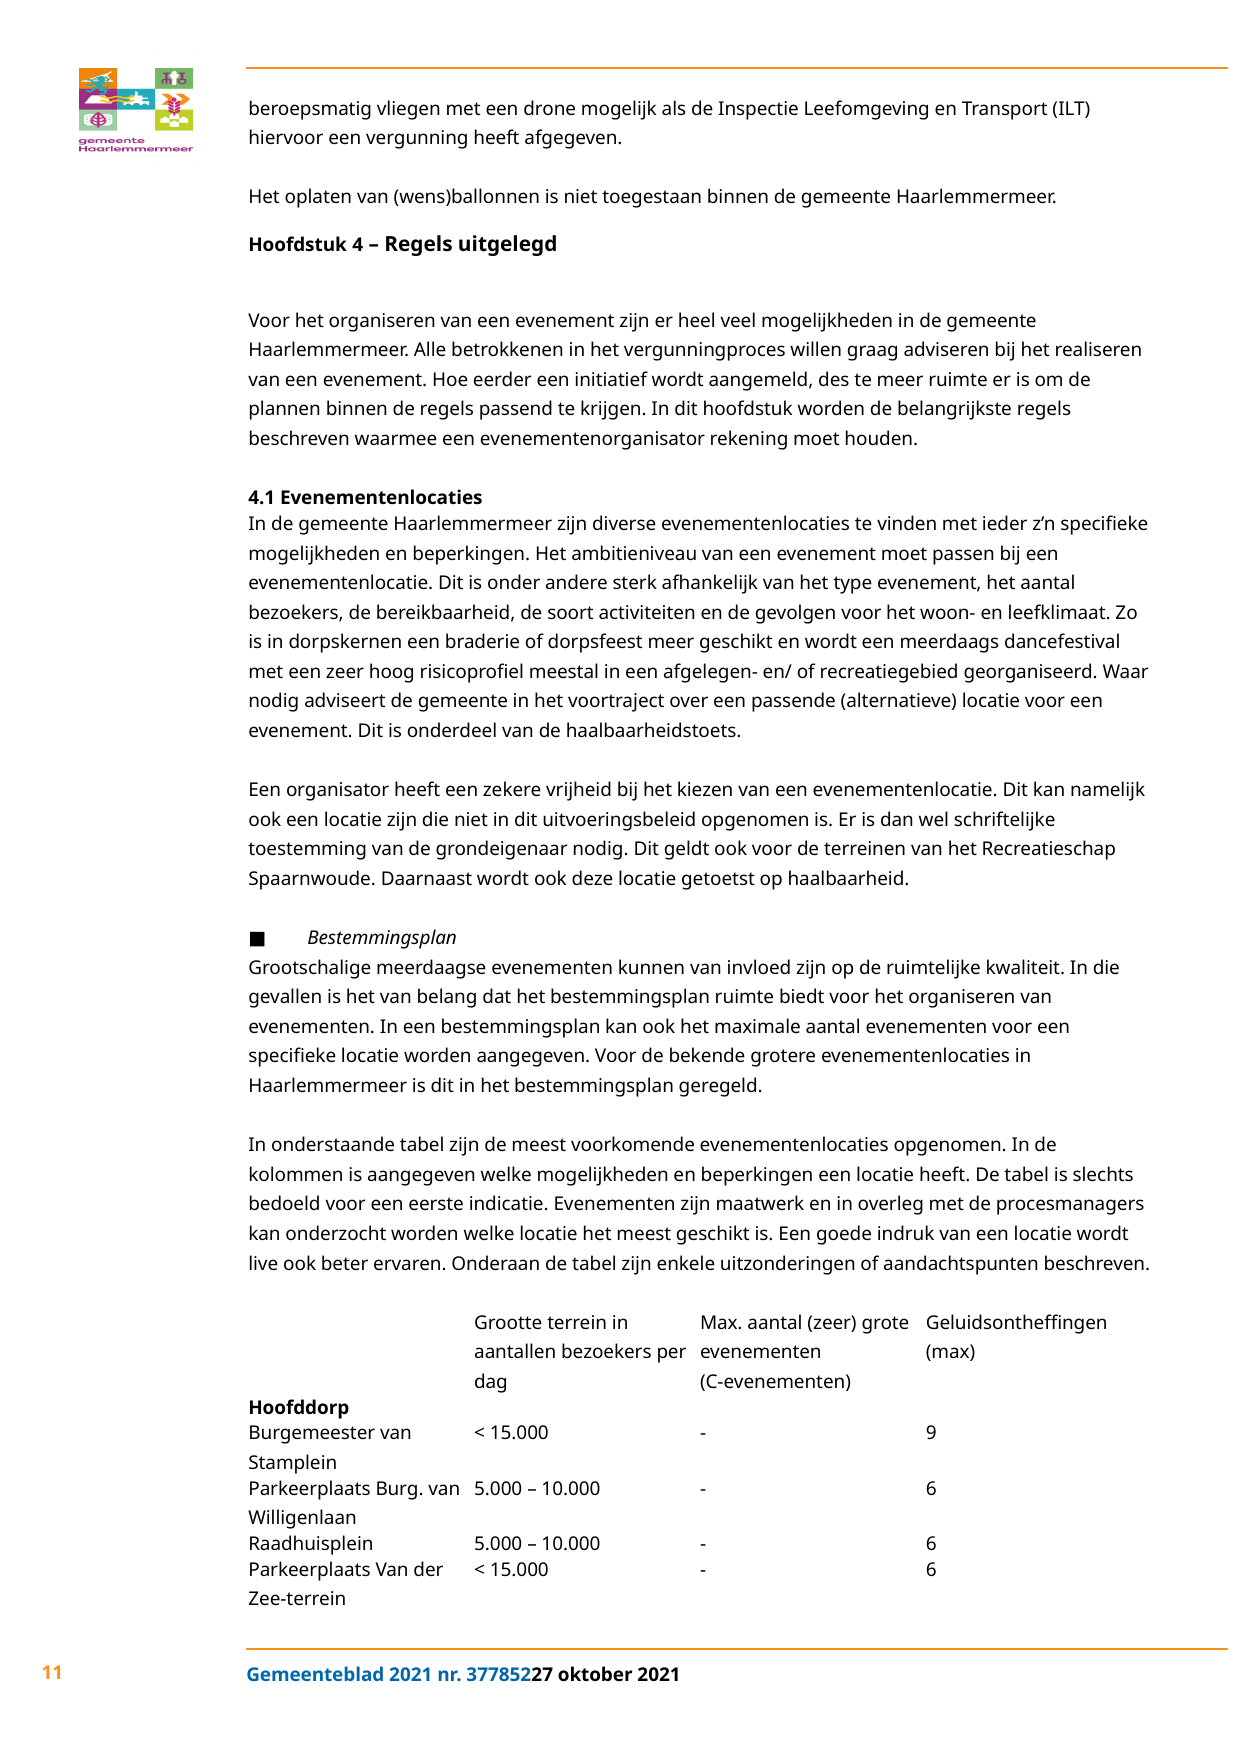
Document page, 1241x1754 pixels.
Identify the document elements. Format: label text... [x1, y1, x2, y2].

table_header [248, 1309, 474, 1394]
table_cell Hoofddorp [248, 1394, 1152, 1419]
text Hoofdstuk 4 – Regels uitgelegd [248, 229, 1152, 258]
text Voor het organiseren van een evenement zijn er heel veel mogelijkheden in de gemeente Haarlemmermeer. Alle betrokkenen in het vergunningproces willen graag adviseren bij het realiseren van een evenement. Hoe eerder een initiatief wordt aangemeld, des te meer ruimte er is om de plannen binnen de regels passend te krijgen. In dit hoofdstuk worden de belangrijkste regels beschreven waarmee een evenementenorganisator rekening moet houden. [248, 307, 1152, 451]
table_cell < 15.000 [474, 1420, 700, 1475]
table_cell Raadhuisplein [248, 1530, 474, 1556]
text 4.1 Evenementenlocaties [248, 484, 1152, 510]
table_cell - [700, 1420, 926, 1475]
table_header Geluidsontheffingen (max) [926, 1309, 1152, 1394]
table_cell 6 [926, 1530, 1152, 1556]
table_cell - [700, 1556, 926, 1611]
table_cell < 15.000 [474, 1556, 700, 1611]
text Het oplaten van (wens)ballonnen is niet toegestaan binnen de gemeente Haarlemmermeer. [248, 183, 1152, 209]
table_cell 5.000 – 10.000 [474, 1530, 700, 1556]
table_cell - [700, 1530, 926, 1556]
table_cell 5.000 – 10.000 [474, 1475, 700, 1530]
table_cell Parkeerplaats Burg. van Willigenlaan [248, 1475, 474, 1530]
text In de gemeente Haarlemmermeer zijn diverse evenementenlocaties te vinden met ieder z’n specifieke mogelijkheden en beperkingen. Het ambitieniveau van een evenement moet passen bij een evenementenlocatie. Dit is onder andere sterk afhankelijk van het type evenement, het aantal bezoekers, de bereikbaarheid, de soort activiteiten en de gevolgen voor het woon- en leefklimaat. Zo is in dorpskernen een braderie of dorpsfeest meer geschikt en wordt een meerdaags dancefestival met een zeer hoog risicoprofiel meestal in een afgelegen- en/ of recreatiegebied georganiseerd. Waar nodig adviseert de gemeente in het voortraject over een passende (alternatieve) locatie voor een evenement. Dit is onderdeel van de haalbaarheidstoets. [248, 510, 1152, 743]
table_cell 9 [926, 1420, 1152, 1475]
picture [41, 47, 231, 172]
text Een organisator heeft een zekere vrijheid bij het kiezen van een evenementenlocatie. Dit kan namelijk ook een locatie zijn die niet in dit uitvoeringsbeleid opgenomen is. Er is dan wel schriftelijke toestemming van de grondeigenaar nodig. Dit geldt ook voor de terreinen van het Recreatieschap Spaarnwoude. Daarnaast wordt ook deze locatie getoetst op haalbaarheid. [248, 776, 1152, 891]
table_cell 6 [926, 1556, 1152, 1611]
table_cell Burgemeester van Stamplein [248, 1420, 474, 1475]
table_cell - [700, 1475, 926, 1530]
table_cell Parkeerplaats Van der Zee-terrein [248, 1556, 474, 1611]
table_header Grootte terrein in aantallen bezoekers per dag [474, 1309, 700, 1394]
table_header Max. aantal (zeer) grote evenementen (C-evenementen) [700, 1309, 926, 1394]
table_cell 6 [926, 1475, 1152, 1530]
list Bestemmingsplan [248, 924, 1152, 950]
text In onderstaande tabel zijn de meest voorkomende evenementenlocaties opgenomen. In de kolommen is aangegeven welke mogelijkheden en beperkingen een locatie heeft. De tabel is slechts bedoeld voor een eerste indicatie. Evenementen zijn maatwerk en in overleg met de procesmanagers kan onderzocht worden welke locatie het meest geschikt is. Een goede indruk van een locatie wordt live ook beter ervaren. Onderaan de tabel zijn enkele uitzonderingen of aandachtspunten beschreven. [248, 1131, 1152, 1275]
text beroepsmatig vliegen met een drone mogelijk als de Inspectie Leefomgeving en Transport (ILT) hiervoor een vergunning heeft afgegeven. [248, 95, 1152, 150]
text Grootschalige meerdaagse evenementen kunnen van invloed zijn op de ruimtelijke kwaliteit. In die gevallen is het van belang dat het bestemmingsplan ruimte biedt voor het organiseren van evenementen. In een bestemmingsplan kan ook het maximale aantal evenementen voor een specifieke locatie worden aangegeven. Voor de bekende grotere evenementenlocaties in Haarlemmermeer is dit in het bestemmingsplan geregeld. [248, 954, 1152, 1098]
